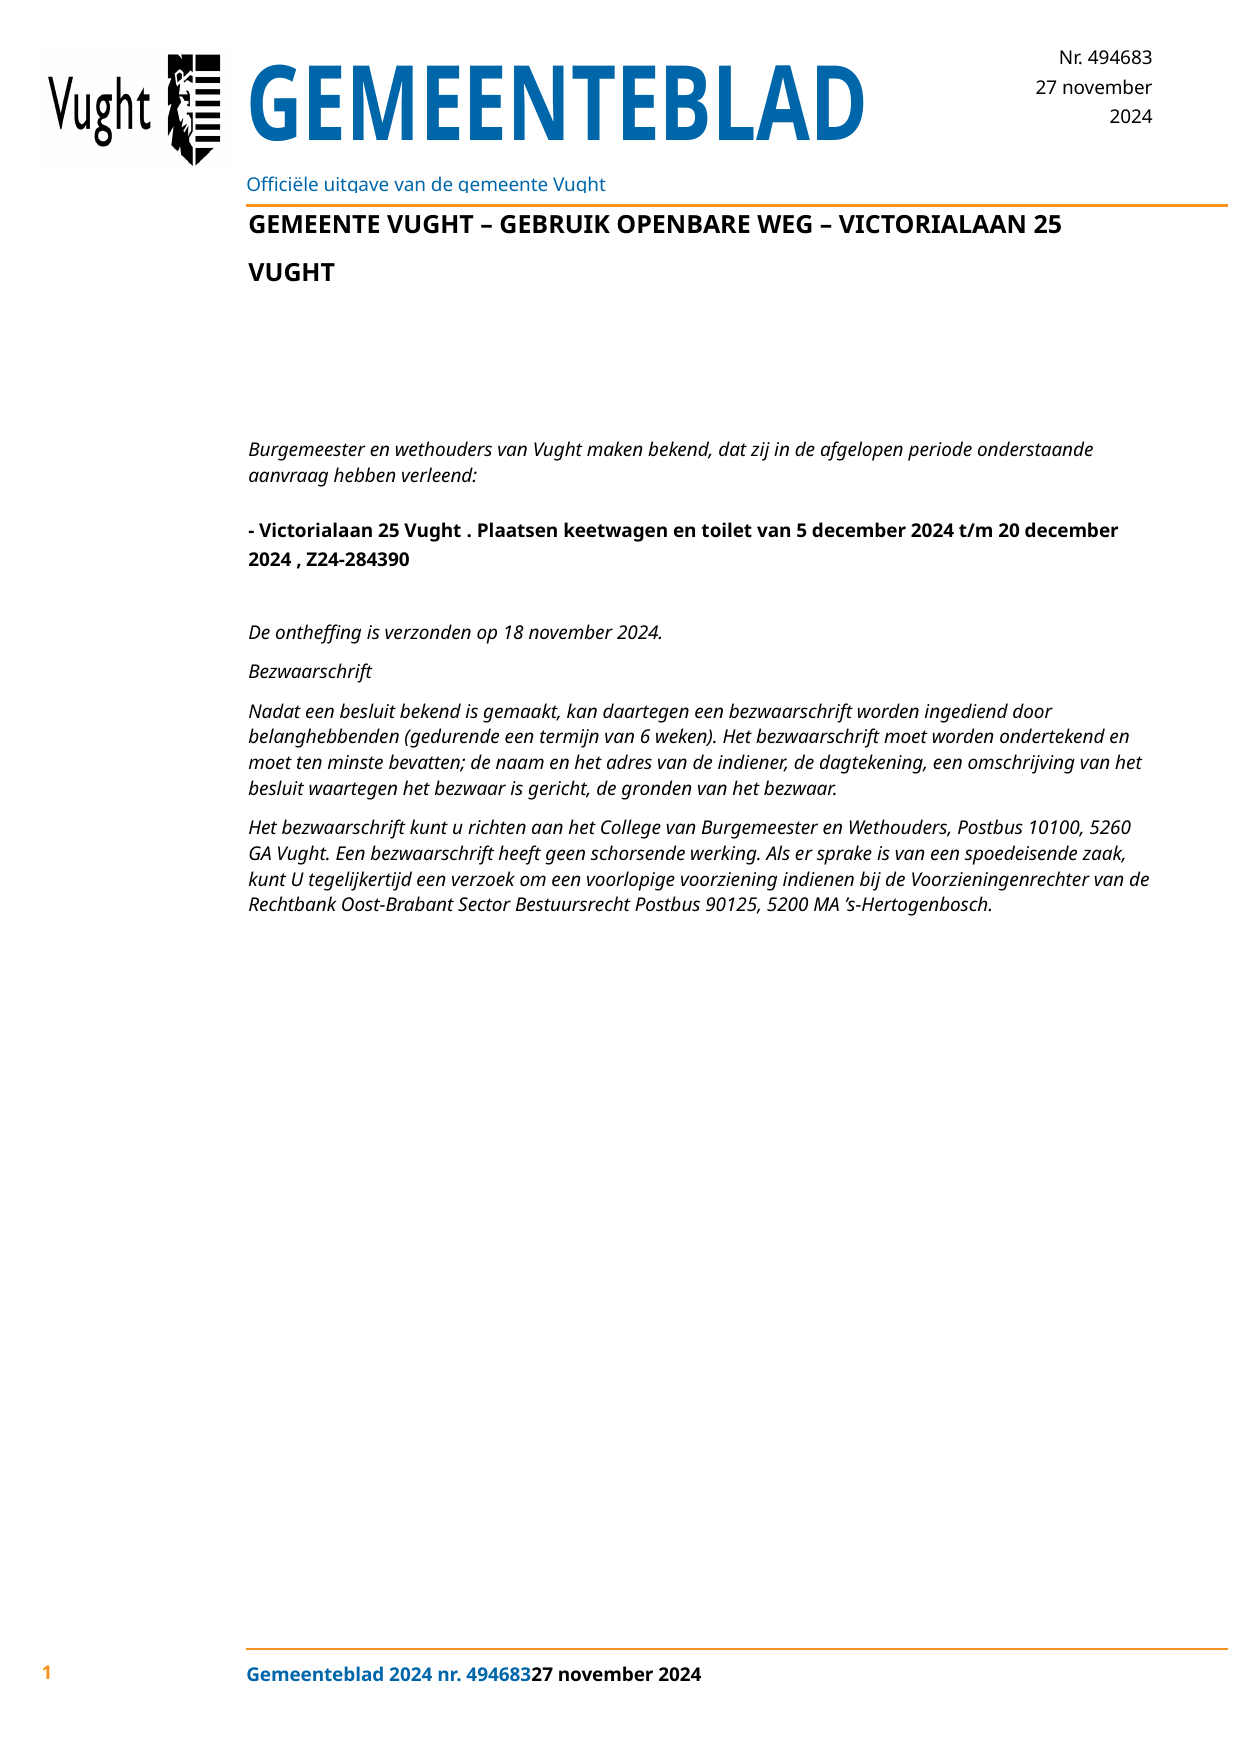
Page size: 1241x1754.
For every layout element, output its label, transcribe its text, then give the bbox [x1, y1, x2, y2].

text Nadat een besluit bekend is gemaakt, kan daartegen een bezwaarschrift worden ingediend door belanghebbenden (gedurende een termijn van 6 weken). Het bezwaarschrift moet worden ondertekend en moet ten minste bevatten; de naam en het adres van de indiener, de dagtekening, een omschrijving van het besluit waartegen het bezwaar is gericht, de gronden van het bezwaar. [248, 698, 1152, 801]
text De ontheffing is verzonden op 18 november 2024. [248, 619, 1152, 645]
text GEMEENTE VUGHT – GEBRUIK OPENBARE WEG – VICTORIALAAN 25 VUGHT [248, 207, 1152, 288]
text - Victorialaan 25 Vught . Plaatsen keetwagen en toilet van 5 december 2024 t/m 20 december 2024 , Z24-284390 [248, 517, 1152, 572]
text Burgemeester en wethouders van Vught maken bekend, dat zij in de afgelopen periode onderstaande aanvraag hebben verleend: [248, 436, 1152, 487]
text Het bezwaarschrift kunt u richten aan het College van Burgemeester en Wethouders, Postbus 10100, 5260 GA Vught. Een bezwaarschrift heeft geen schorsende werking. Als er sprake is van een spoedeisende zaak, kunt U tegelijkertijd een verzoek om een voorlopige voorziening indienen bij de Voorzieningenrechter van de Rechtbank Oost-Brabant Sector Bestuursrecht Postbus 90125, 5200 MA ’s-Hertogenbosch. [248, 814, 1152, 917]
text Bezwaarschrift [248, 659, 1152, 684]
picture [41, 47, 231, 172]
